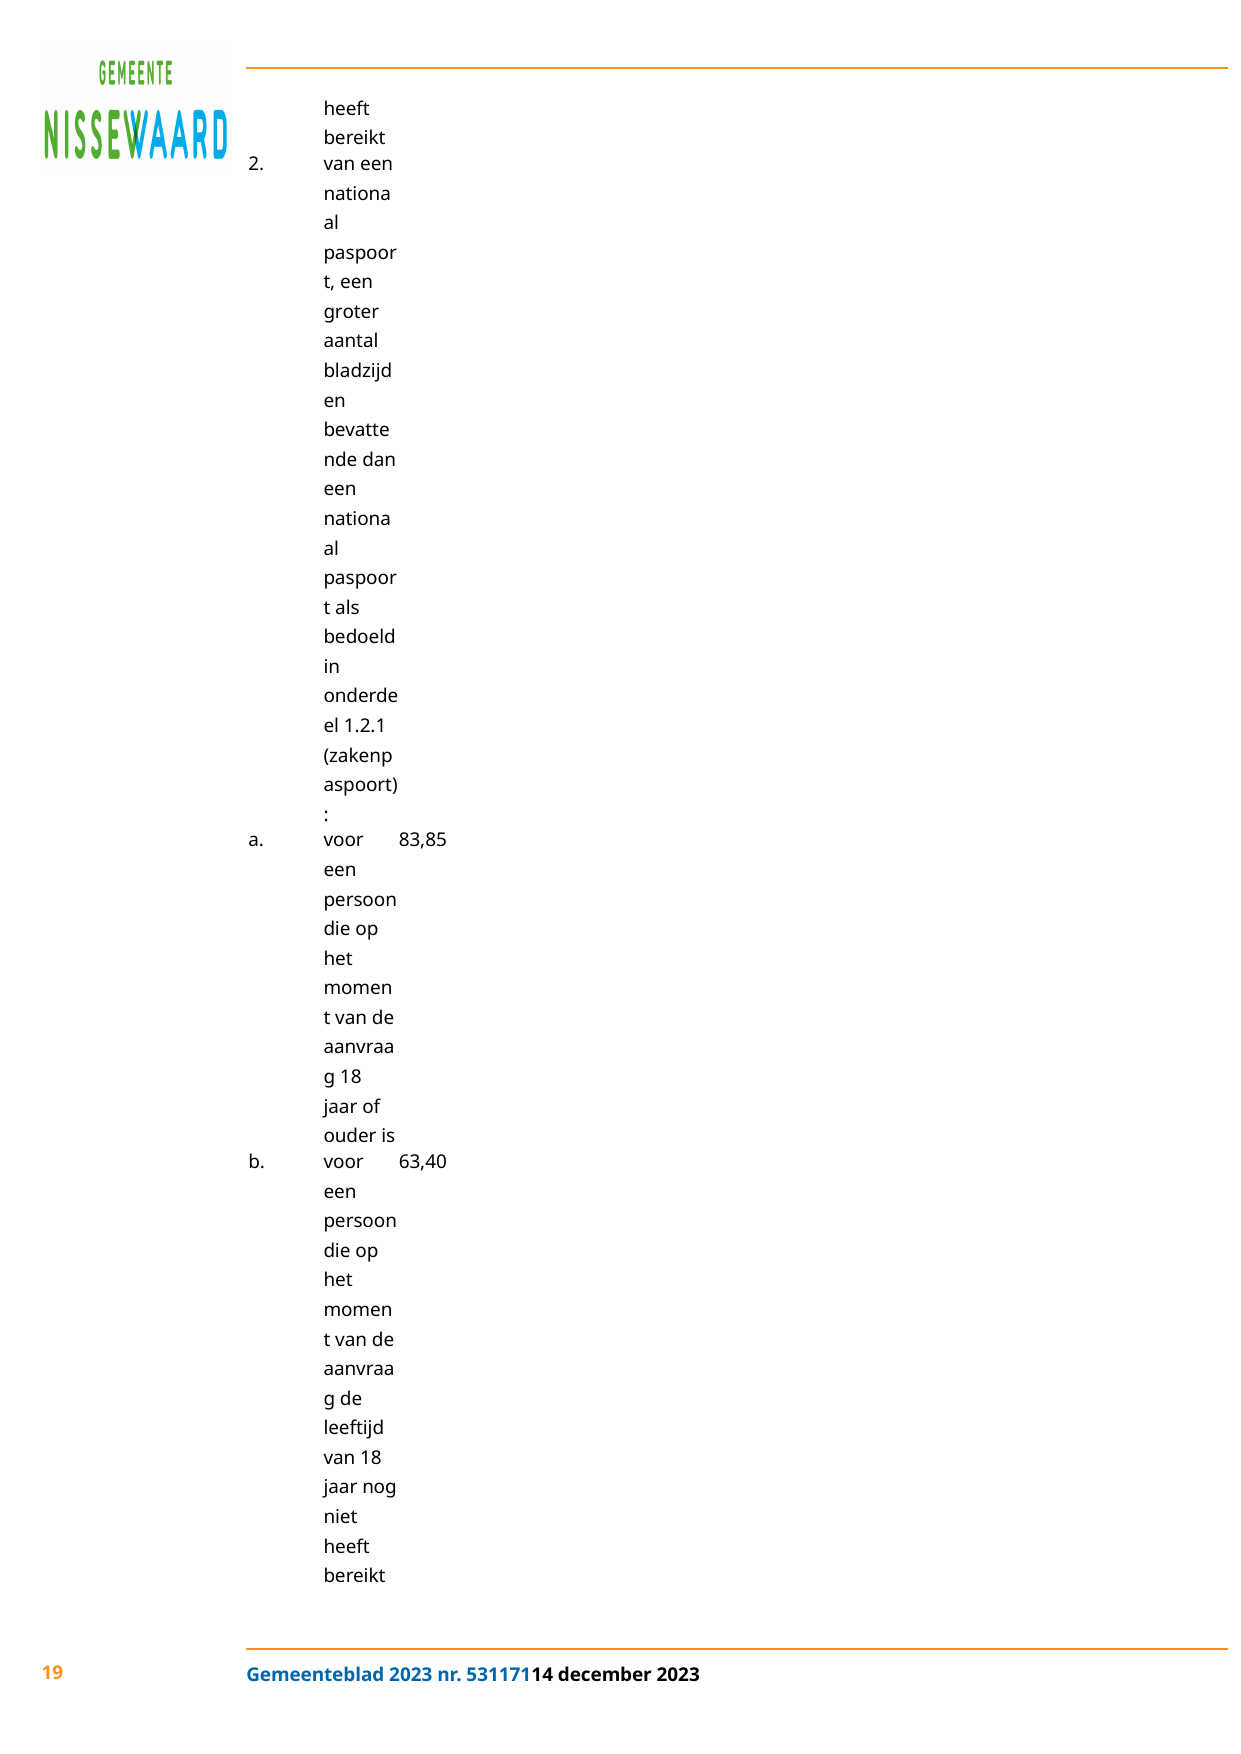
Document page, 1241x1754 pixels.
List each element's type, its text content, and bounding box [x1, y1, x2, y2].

table_cell voor een persoon die op het moment van de aanvraag 18 jaar of ouder is [323, 827, 398, 1148]
table_cell [399, 95, 474, 150]
table_cell 63,40 [399, 1148, 474, 1588]
table_cell b. [248, 1148, 323, 1588]
table_cell heeft bereikt [323, 95, 398, 150]
table_cell van een nationaal paspoort, een groter aantal bladzijden bevattende dan een nationaal paspoort als bedoeld in onderdeel 1.2.1 (zakenpaspoort): [323, 150, 398, 827]
table_cell 2. [248, 150, 323, 827]
table_cell [399, 150, 474, 827]
picture [41, 47, 231, 172]
table_cell voor een persoon die op het moment van de aanvraag de leeftijd van 18 jaar nog niet heeft bereikt [323, 1148, 398, 1588]
table_cell a. [248, 827, 323, 1148]
table_cell 83,85 [399, 827, 474, 1148]
table_cell [248, 95, 323, 150]
